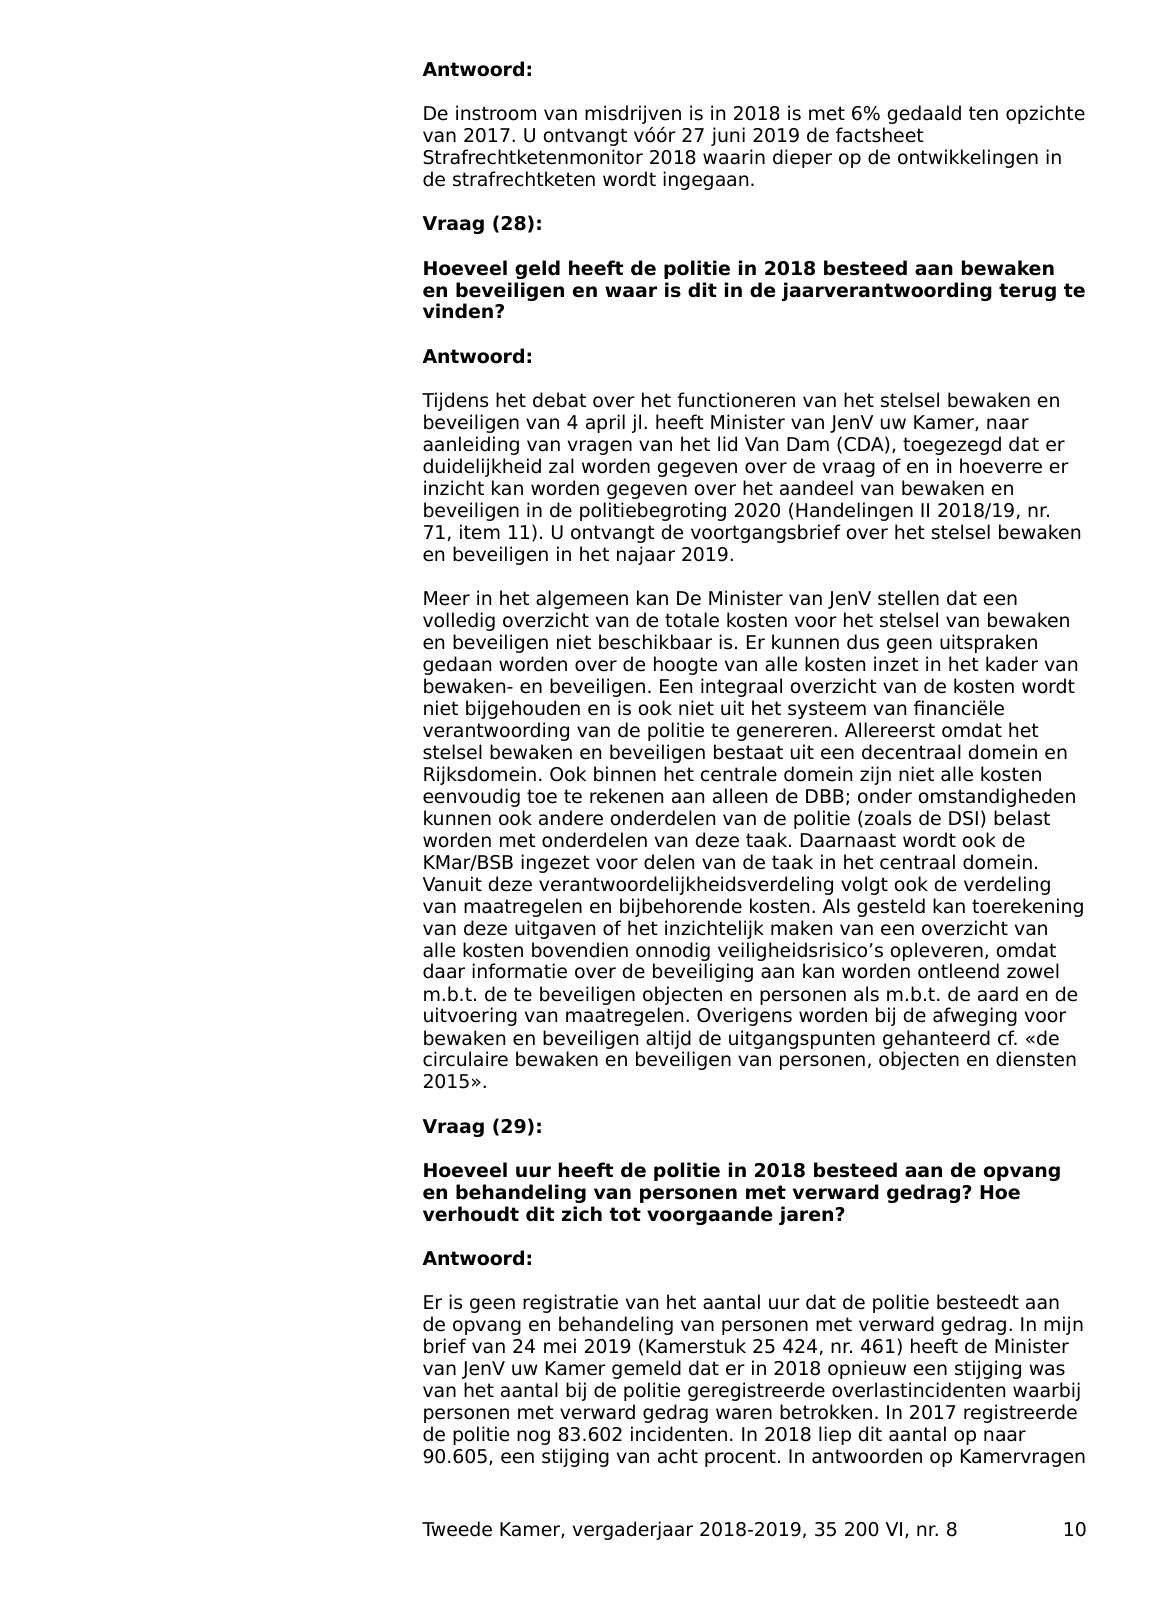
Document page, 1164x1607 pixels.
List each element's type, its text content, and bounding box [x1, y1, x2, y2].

text De instroom van misdrijven is in 2018 is met 6% gedaald ten opzichte van 2017. U ontvangt vóór 27 juni 2019 de factsheet Strafrechtketenmonitor 2018 waarin dieper op de ontwikkelingen in de strafrechtketen wordt ingegaan. [422, 103, 1087, 191]
subtitle Antwoord: [422, 1248, 1087, 1270]
text Hoeveel uur heeft de politie in 2018 besteed aan de opvang en behandeling van personen met verward gedrag? Hoe verhoudt dit zich tot voorgaande jaren? [422, 1160, 1087, 1226]
subtitle Antwoord: [422, 346, 1087, 368]
text Meer in het algemeen kan De Minister van JenV stellen dat een volledig overzicht van de totale kosten voor het stelsel van bewaken en beveiligen niet beschikbaar is. Er kunnen dus geen uitspraken gedaan worden over de hoogte van alle kosten inzet in het kader van bewaken- en beveiligen. Een integraal overzicht van de kosten wordt niet bijgehouden en is ook niet uit het systeem van financiële verantwoording van de politie te genereren. Allereerst omdat het stelsel bewaken en beveiligen bestaat uit een decentraal domein en Rijksdomein. Ook binnen het centrale domein zijn niet alle kosten eenvoudig toe te rekenen aan alleen de DBB; onder omstandigheden kunnen ook andere onderdelen van de politie (zoals de DSI) belast worden met onderdelen van deze taak. Daarnaast wordt ook de KMar/BSB ingezet voor delen van de taak in het centraal domein. Vanuit deze verantwoordelijkheidsverdeling volgt ook de verdeling van maatregelen en bijbehorende kosten. Als gesteld kan toerekening van deze uitgaven of het inzichtelijk maken van een overzicht van alle kosten bovendien onnodig veiligheidsrisico’s opleveren, omdat daar informatie over de beveiliging aan kan worden ontleend zowel m.b.t. de te beveiligen objecten en personen als m.b.t. de aard en de uitvoering van maatregelen. Overigens worden bij de afweging voor bewaken en beveiligen altijd de uitgangspunten gehanteerd cf. «de circulaire bewaken en beveiligen van personen, objecten en diensten 2015». [422, 588, 1087, 1093]
subtitle Vraag (28): [422, 213, 1087, 235]
text Tijdens het debat over het functioneren van het stelsel bewaken en beveiligen van 4 april jl. heeft Minister van JenV uw Kamer, naar aanleiding van vragen van het lid Van Dam (CDA), toegezegd dat er duidelijkheid zal worden gegeven over de vraag of en in hoeverre er inzicht kan worden gegeven over het aandeel van bewaken en beveiligen in de politiebegroting 2020 (Handelingen II 2018/19, nr. 71, item 11). U ontvangt de voortgangsbrief over het stelsel bewaken en beveiligen in het najaar 2019. [422, 390, 1087, 566]
text Hoeveel geld heeft de politie in 2018 besteed aan bewaken en beveiligen en waar is dit in de jaarverantwoording terug te vinden? [422, 257, 1087, 323]
subtitle Vraag (29): [422, 1116, 1087, 1137]
text Er is geen registratie van het aantal uur dat de politie besteedt aan de opvang en behandeling van personen met verward gedrag. In mijn brief van 24 mei 2019 (Kamerstuk 25 424, nr. 461) heeft de Minister van JenV uw Kamer gemeld dat er in 2018 opnieuw een stijging was van het aantal bij de politie geregistreerde overlastincidenten waarbij personen met verward gedrag waren betrokken. In 2017 registreerde de politie nog 83.602 incidenten. In 2018 liep dit aantal op naar 90.605, een stijging van acht procent. In antwoorden op Kamervragen [422, 1292, 1087, 1468]
subtitle Antwoord: [422, 59, 1087, 81]
